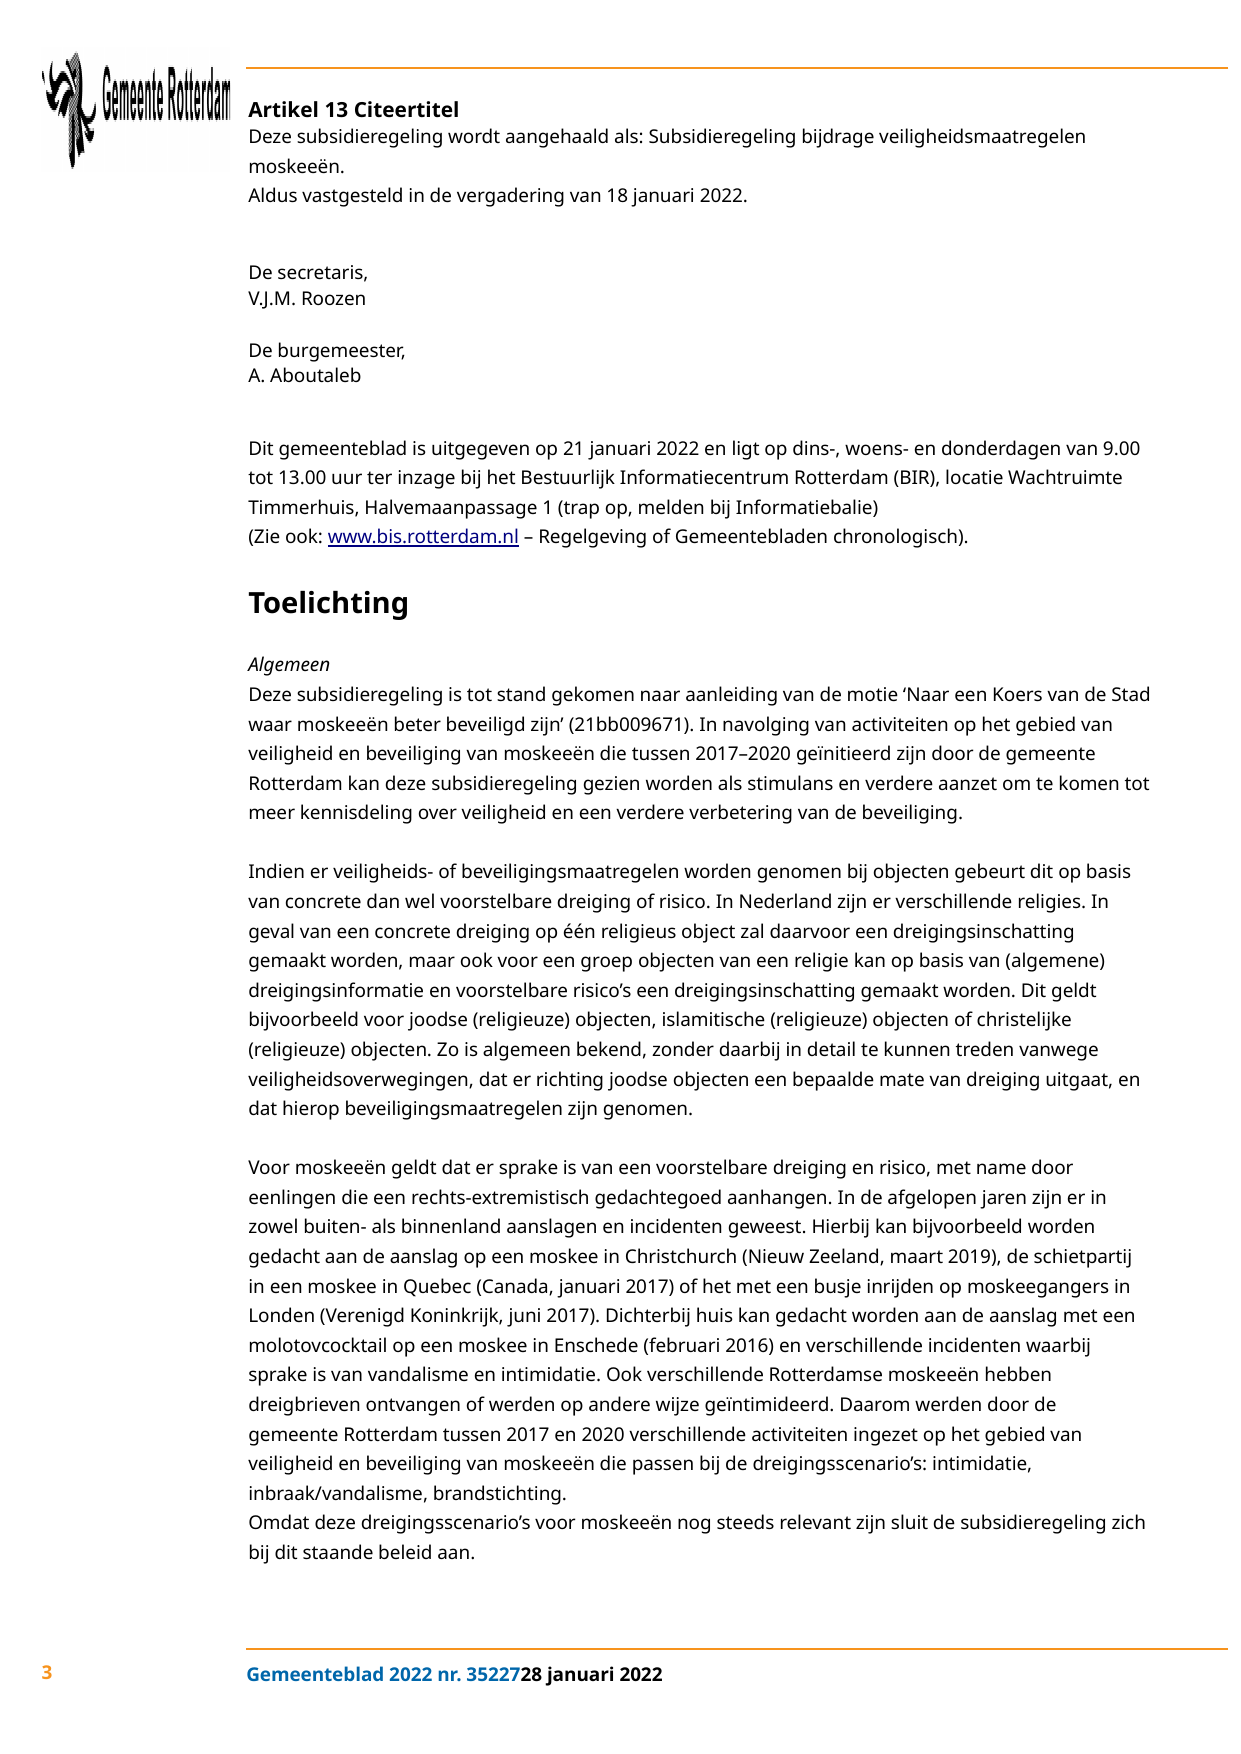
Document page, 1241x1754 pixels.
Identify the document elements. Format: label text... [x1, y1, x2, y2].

picture [41, 47, 231, 172]
text (Zie ook: www.bis.rotterdam.nl – Regelgeving of Gemeentebladen chronologisch). [248, 523, 1152, 549]
text Deze subsidieregeling wordt aangehaald als: Subsidieregeling bijdrage veiligheidsmaatregelen moskeeën. [248, 123, 1152, 178]
text De burgemeester, [248, 337, 1152, 362]
text De secretaris, [248, 259, 1152, 285]
text Dit gemeenteblad is uitgegeven op 21 januari 2022 en ligt op dins-, woens- en donderdagen van 9.00 tot 13.00 uur ter inzage bij het Bestuurlijk Informatiecentrum Rotterdam (BIR), locatie Wachtruimte Timmerhuis, Halvemaanpassage 1 (trap op, melden bij Informatiebalie) [248, 435, 1152, 520]
text Aldus vastgesteld in de vergadering van 18 januari 2022. [248, 182, 1152, 208]
text A. Aboutaleb [248, 362, 1152, 388]
text Artikel 13 Citeertitel [248, 95, 1152, 123]
text Voor moskeeën geldt dat er sprake is van een voorstelbare dreiging en risico, met name door eenlingen die een rechts-extremistisch gedachtegoed aanhangen. In de afgelopen jaren zijn er in zowel buiten- als binnenland aanslagen en incidenten geweest. Hierbij kan bijvoorbeeld worden gedacht aan de aanslag op een moskee in Christchurch (Nieuw Zeeland, maart 2019), de schietpartij in een moskee in Quebec (Canada, januari 2017) of het met een busje inrijden op moskeegangers in Londen (Verenigd Koninkrijk, juni 2017). Dichterbij huis kan gedacht worden aan de aanslag met een molotovcocktail op een moskee in Enschede (februari 2016) en verschillende incidenten waarbij sprake is van vandalisme en intimidatie. Ook verschillende Rotterdamse moskeeën hebben dreigbrieven ontvangen of werden op andere wijze geïntimideerd. Daarom werden door de gemeente Rotterdam tussen 2017 en 2020 verschillende activiteiten ingezet op het gebied van veiligheid en beveiliging van moskeeën die passen bij de dreigingsscenario’s: intimidatie, inbraak/vandalisme, brandstichting. [248, 1154, 1152, 1506]
text Algemeen [248, 652, 1152, 677]
text Toelichting [248, 583, 1152, 622]
text V.J.M. Roozen [248, 285, 1152, 311]
text Indien er veiligheids- of beveiligingsmaatregelen worden genomen bij objecten gebeurt dit op basis van concrete dan wel voorstelbare dreiging of risico. In Nederland zijn er verschillende religies. In geval van een concrete dreiging op één religieus object zal daarvoor een dreigingsinschatting gemaakt worden, maar ook voor een groep objecten van een religie kan op basis van (algemene) dreigingsinformatie en voorstelbare risico’s een dreigingsinschatting gemaakt worden. Dit geldt bijvoorbeeld voor joodse (religieuze) objecten, islamitische (religieuze) objecten of christelijke (religieuze) objecten. Zo is algemeen bekend, zonder daarbij in detail te kunnen treden vanwege veiligheidsoverwegingen, dat er richting joodse objecten een bepaalde mate van dreiging uitgaat, en dat hierop beveiligingsmaatregelen zijn genomen. [248, 859, 1152, 1121]
text Omdat deze dreigingsscenario’s voor moskeeën nog steeds relevant zijn sluit de subsidieregeling zich bij dit staande beleid aan. [248, 1509, 1152, 1565]
text Deze subsidieregeling is tot stand gekomen naar aanleiding van de motie ‘Naar een Koers van de Stad waar moskeeën beter beveiligd zijn’ (21bb009671). In navolging van activiteiten op het gebied van veiligheid en beveiliging van moskeeën die tussen 2017–2020 geïnitieerd zijn door de gemeente Rotterdam kan deze subsidieregeling gezien worden als stimulans en verdere aanzet om te komen tot meer kennisdeling over veiligheid en een verdere verbetering van de beveiliging. [248, 681, 1152, 825]
